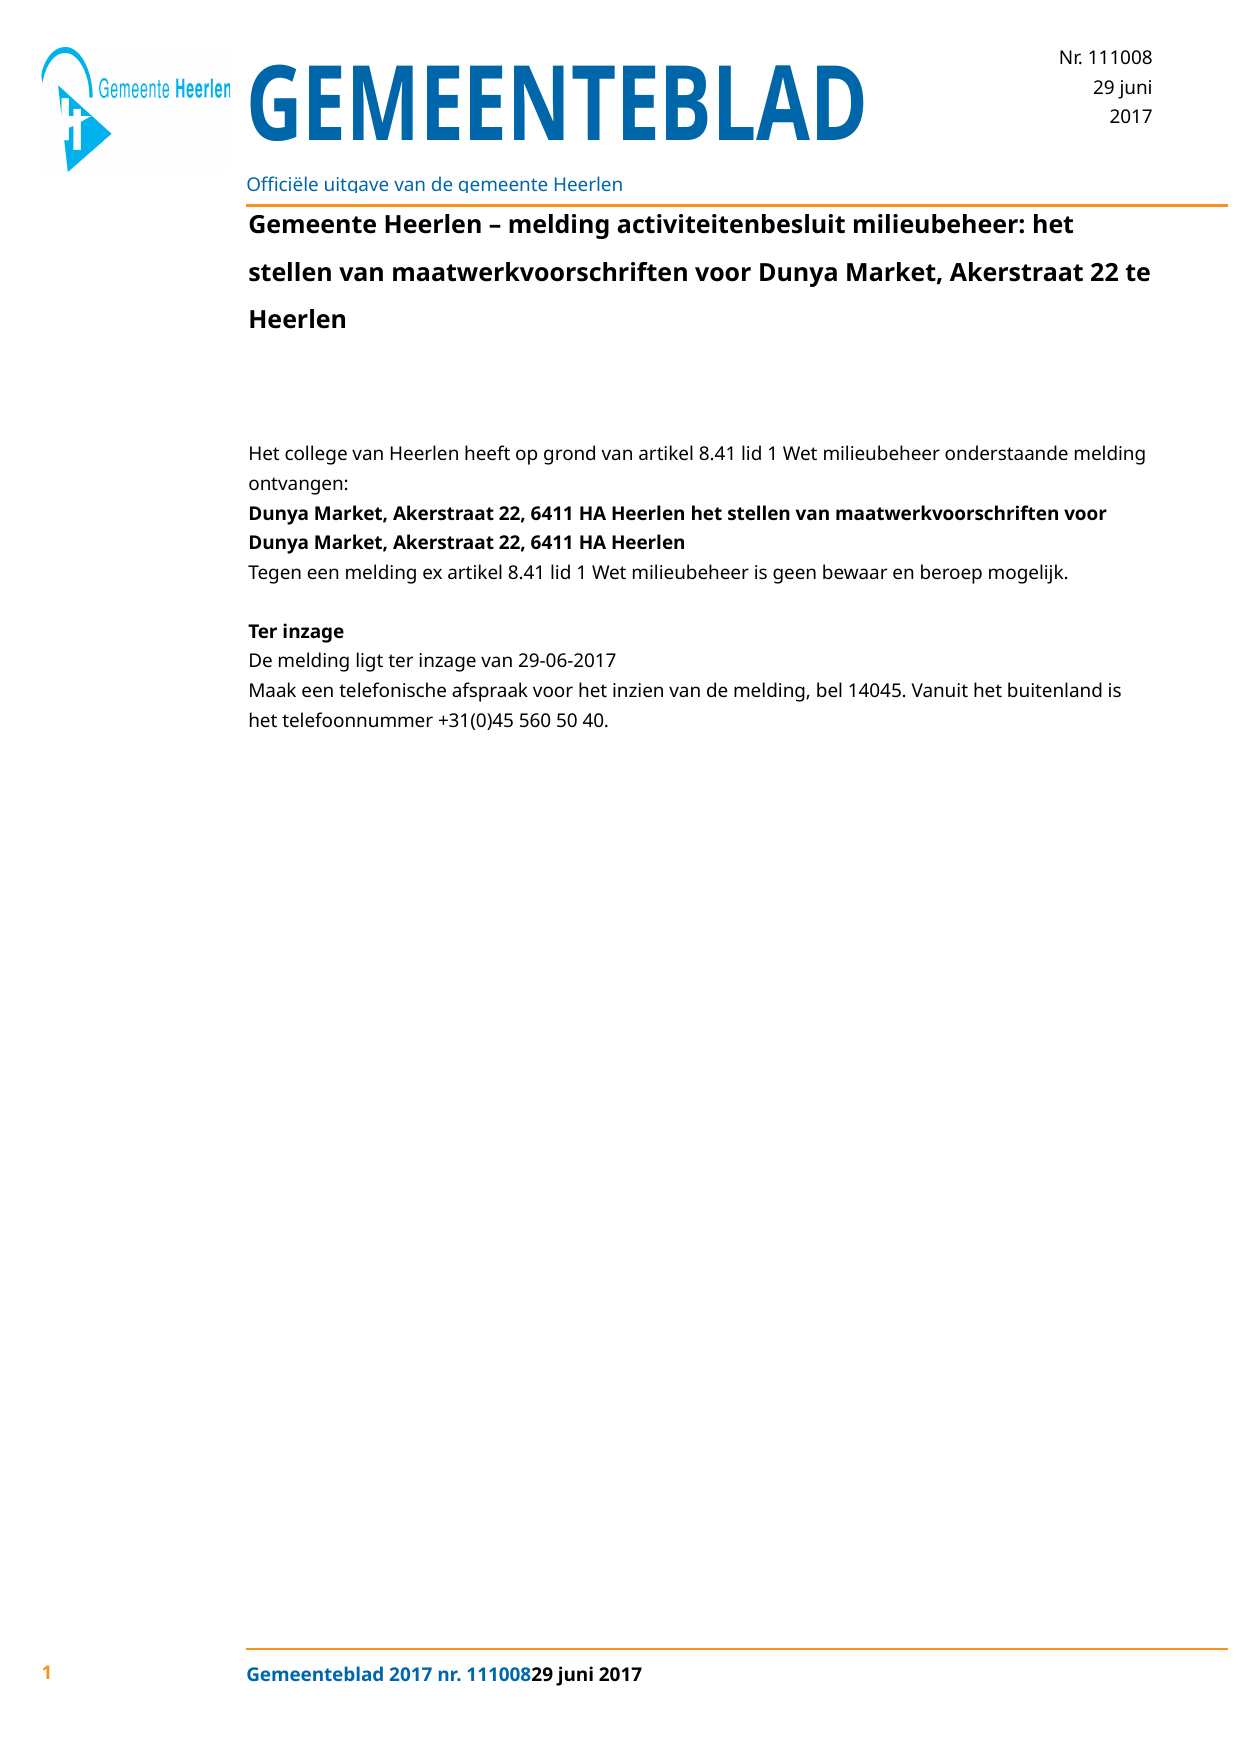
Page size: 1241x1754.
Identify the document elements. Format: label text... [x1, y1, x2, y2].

picture [41, 47, 231, 172]
text Maak een telefonische afspraak voor het inzien van de melding, bel 14045. Vanuit het buitenland is het telefoonnummer +31(0)45 560 50 40. [248, 677, 1152, 732]
text Het college van Heerlen heeft op grond van artikel 8.41 lid 1 Wet milieubeheer onderstaande melding ontvangen: [248, 441, 1152, 496]
picture [41, 47, 58, 70]
text Dunya Market, Akerstraat 22, 6411 HA Heerlen het stellen van maatwerkvoorschriften voor Dunya Market, Akerstraat 22, 6411 HA Heerlen [248, 500, 1152, 555]
text Ter inzage [248, 618, 1152, 644]
text De melding ligt ter inzage van 29-06-2017 [248, 648, 1152, 673]
text Tegen een melding ex artikel 8.41 lid 1 Wet milieubeheer is geen bewaar en beroep mogelijk. [248, 559, 1152, 584]
text Gemeente Heerlen – melding activiteitenbesluit milieubeheer: het stellen van maatwerkvoorschriften voor Dunya Market, Akerstraat 22 te Heerlen [248, 207, 1152, 336]
